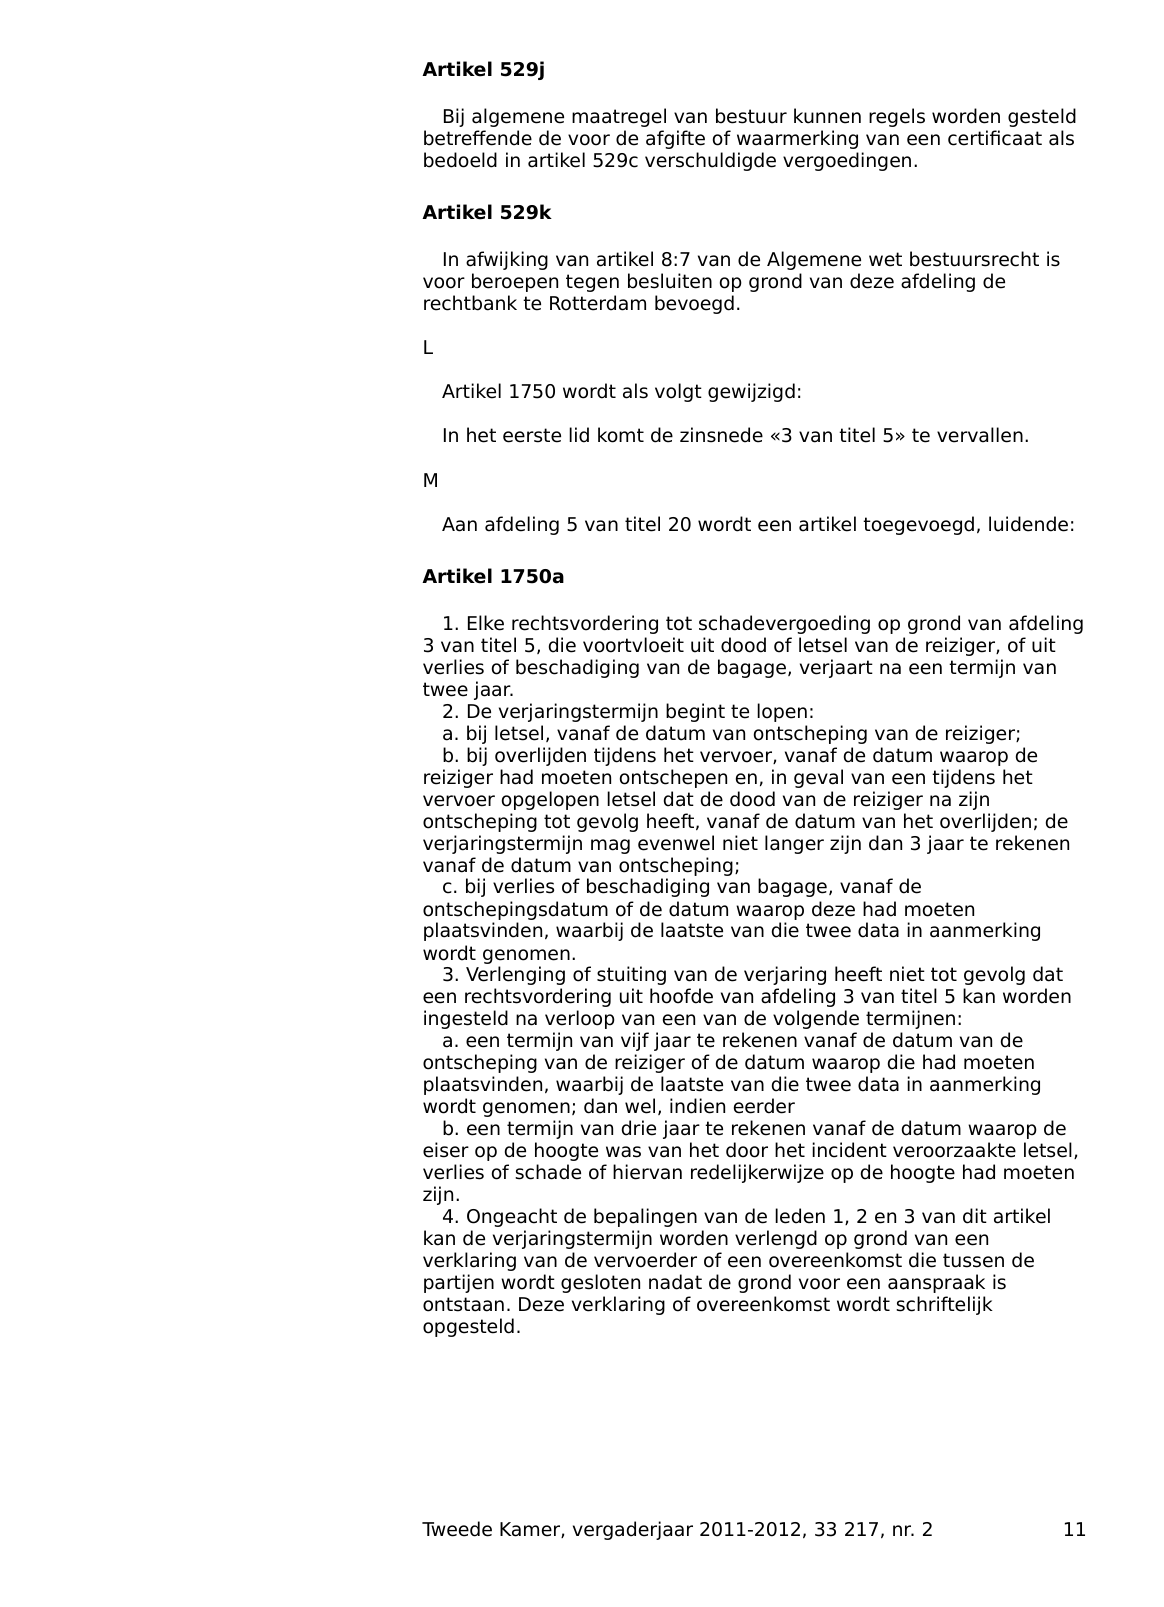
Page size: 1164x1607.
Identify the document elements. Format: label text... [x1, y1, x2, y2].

subtitle Artikel 1750a [422, 566, 1087, 588]
text Aan afdeling 5 van titel 20 wordt een artikel toegevoegd, luidende: [422, 514, 1087, 536]
text Bij algemene maatregel van bestuur kunnen regels worden gesteld betreffende de voor de afgifte of waarmerking van een certificaat als bedoeld in artikel 529c verschuldigde vergoedingen. [422, 106, 1087, 172]
text 4. Ongeacht de bepalingen van de leden 1, 2 en 3 van dit artikel kan de verjaringstermijn worden verlengd op grond van een verklaring van de vervoerder of een overeenkomst die tussen de partijen wordt gesloten nadat de grond voor een aanspraak is ontstaan. Deze verklaring of overeenkomst wordt schriftelijk opgesteld. [422, 1206, 1087, 1338]
text 1. Elke rechtsvordering tot schadevergoeding op grond van afdeling 3 van titel 5, die voortvloeit uit dood of letsel van de reiziger, of uit verlies of beschadiging van de bagage, verjaart na een termijn van twee jaar. [422, 613, 1087, 701]
text L [422, 337, 1087, 359]
text 2. De verjaringstermijn begint te lopen: [422, 701, 1087, 723]
text 3. Verlenging of stuiting van de verjaring heeft niet tot gevolg dat een rechtsvordering uit hoofde van afdeling 3 van titel 5 kan worden ingesteld na verloop van een van de volgende termijnen: [422, 964, 1087, 1030]
text b. een termijn van drie jaar te rekenen vanaf de datum waarop de eiser op de hoogte was van het door het incident veroorzaakte letsel, verlies of schade of hiervan redelijkerwijze op de hoogte had moeten zijn. [422, 1118, 1087, 1206]
text b. bij overlijden tijdens het vervoer, vanaf de datum waarop de reiziger had moeten ontschepen en, in geval van een tijdens het vervoer opgelopen letsel dat de dood van de reiziger na zijn ontscheping tot gevolg heeft, vanaf de datum van het overlijden; de verjaringstermijn mag evenwel niet langer zijn dan 3 jaar te rekenen vanaf de datum van ontscheping; [422, 744, 1087, 876]
text a. bij letsel, vanaf de datum van ontscheping van de reiziger; [422, 723, 1087, 744]
text Artikel 1750 wordt als volgt gewijzigd: [422, 381, 1087, 403]
text In afwijking van artikel 8:7 van de Algemene wet bestuursrecht is voor beroepen tegen besluiten op grond van deze afdeling de rechtbank te Rotterdam bevoegd. [422, 249, 1087, 315]
text In het eerste lid komt de zinsnede «3 van titel 5» te vervallen. [422, 425, 1087, 447]
text c. bij verlies of beschadiging van bagage, vanaf de ontschepingsdatum of de datum waarop deze had moeten plaatsvinden, waarbij de laatste van die twee data in aanmerking wordt genomen. [422, 876, 1087, 964]
text M [422, 469, 1087, 492]
subtitle Artikel 529j [422, 59, 1087, 81]
text a. een termijn van vijf jaar te rekenen vanaf de datum van de ontscheping van de reiziger of de datum waarop die had moeten plaatsvinden, waarbij de laatste van die twee data in aanmerking wordt genomen; dan wel, indien eerder [422, 1030, 1087, 1118]
subtitle Artikel 529k [422, 202, 1087, 224]
